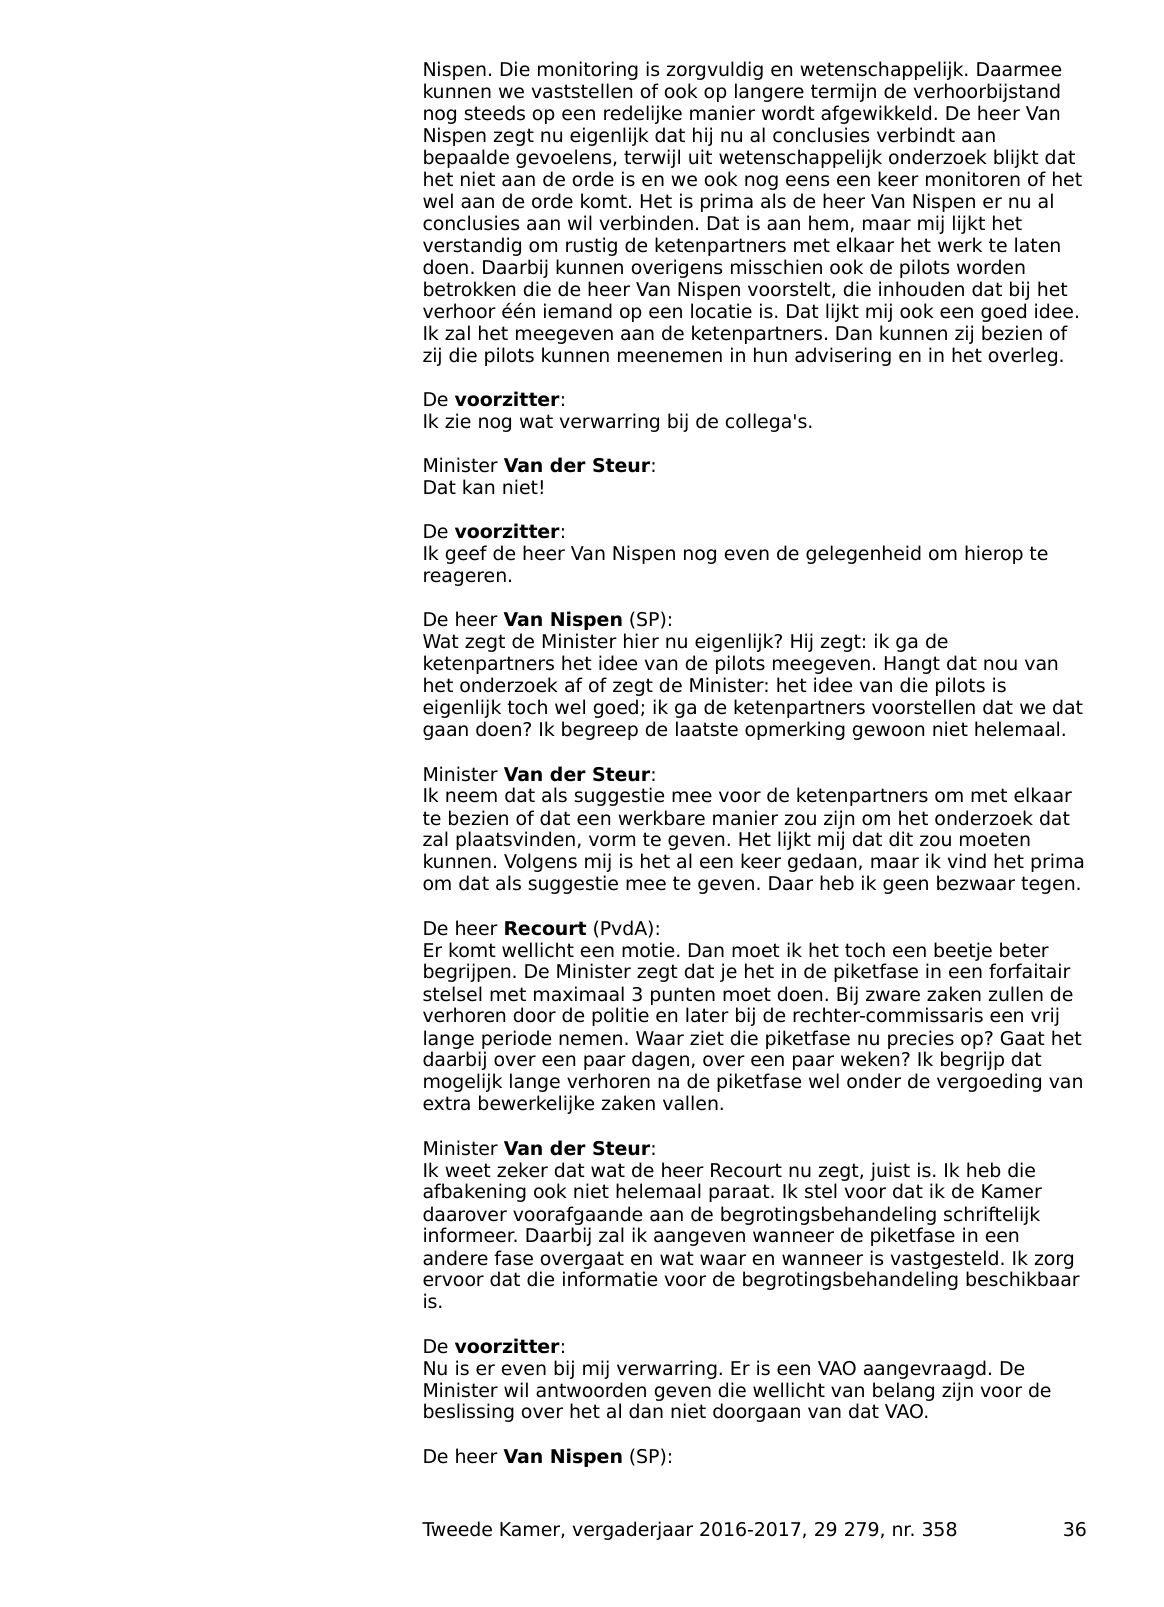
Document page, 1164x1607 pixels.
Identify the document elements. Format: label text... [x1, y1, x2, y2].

text Dat kan niet! [422, 477, 1087, 499]
text Nu is er even bij mij verwarring. Er is een VAO aangevraagd. De Minister wil antwoorden geven die wellicht van belang zijn voor de beslissing over het al dan niet doorgaan van dat VAO. [422, 1357, 1087, 1423]
text Minister Van der Steur: [422, 763, 1087, 785]
text De voorzitter: [422, 521, 1087, 543]
text Ik neem dat als suggestie mee voor de ketenpartners om met elkaar te bezien of dat een werkbare manier zou zijn om het onderzoek dat zal plaatsvinden, vorm te geven. Het lijkt mij dat dit zou moeten kunnen. Volgens mij is het al een keer gedaan, maar ik vind het prima om dat als suggestie mee te geven. Daar heb ik geen bezwaar tegen. [422, 785, 1087, 895]
text De voorzitter: [422, 1336, 1087, 1357]
text Wat zegt de Minister hier nu eigenlijk? Hij zegt: ik ga de ketenpartners het idee van de pilots meegeven. Hangt dat nou van het onderzoek af of zegt de Minister: het idee van die pilots is eigenlijk toch wel goed; ik ga de ketenpartners voorstellen dat we dat gaan doen? Ik begreep de laatste opmerking gewoon niet helemaal. [422, 631, 1087, 741]
text De heer Van Nispen (SP): [422, 1446, 1087, 1468]
text De heer Van Nispen (SP): [422, 609, 1087, 631]
text Ik geef de heer Van Nispen nog even de gelegenheid om hierop te reageren. [422, 543, 1087, 587]
text De heer Recourt (PvdA): [422, 917, 1087, 939]
text Nispen. Die monitoring is zorgvuldig en wetenschappelijk. Daarmee kunnen we vaststellen of ook op langere termijn de verhoorbijstand nog steeds op een redelijke manier wordt afgewikkeld. De heer Van Nispen zegt nu eigenlijk dat hij nu al conclusies verbindt aan bepaalde gevoelens, terwijl uit wetenschappelijk onderzoek blijkt dat het niet aan de orde is en we ook nog eens een keer monitoren of het wel aan de orde komt. Het is prima als de heer Van Nispen er nu al conclusies aan wil verbinden. Dat is aan hem, maar mij lijkt het verstandig om rustig de ketenpartners met elkaar het werk te laten doen. Daarbij kunnen overigens misschien ook de pilots worden betrokken die de heer Van Nispen voorstelt, die inhouden dat bij het verhoor één iemand op een locatie is. Dat lijkt mij ook een goed idee. Ik zal het meegeven aan de ketenpartners. Dan kunnen zij bezien of zij die pilots kunnen meenemen in hun advisering en in het overleg. [422, 59, 1087, 367]
text Ik weet zeker dat wat de heer Recourt nu zegt, juist is. Ik heb die afbakening ook niet helemaal paraat. Ik stel voor dat ik de Kamer daarover voorafgaande aan de begrotingsbehandeling schriftelijk informeer. Daarbij zal ik aangeven wanneer de piketfase in een andere fase overgaat en wat waar en wanneer is vastgesteld. Ik zorg ervoor dat die informatie voor de begrotingsbehandeling beschikbaar is. [422, 1159, 1087, 1313]
text Ik zie nog wat verwarring bij de collega's. [422, 411, 1087, 433]
text De voorzitter: [422, 389, 1087, 411]
text Minister Van der Steur: [422, 1137, 1087, 1159]
text Minister Van der Steur: [422, 455, 1087, 477]
text Er komt wellicht een motie. Dan moet ik het toch een beetje beter begrijpen. De Minister zegt dat je het in de piketfase in een forfaitair stelsel met maximaal 3 punten moet doen. Bij zware zaken zullen de verhoren door de politie en later bij de rechter-commissaris een vrij lange periode nemen. Waar ziet die piketfase nu precies op? Gaat het daarbij over een paar dagen, over een paar weken? Ik begrijp dat mogelijk lange verhoren na de piketfase wel onder de vergoeding van extra bewerkelijke zaken vallen. [422, 939, 1087, 1115]
